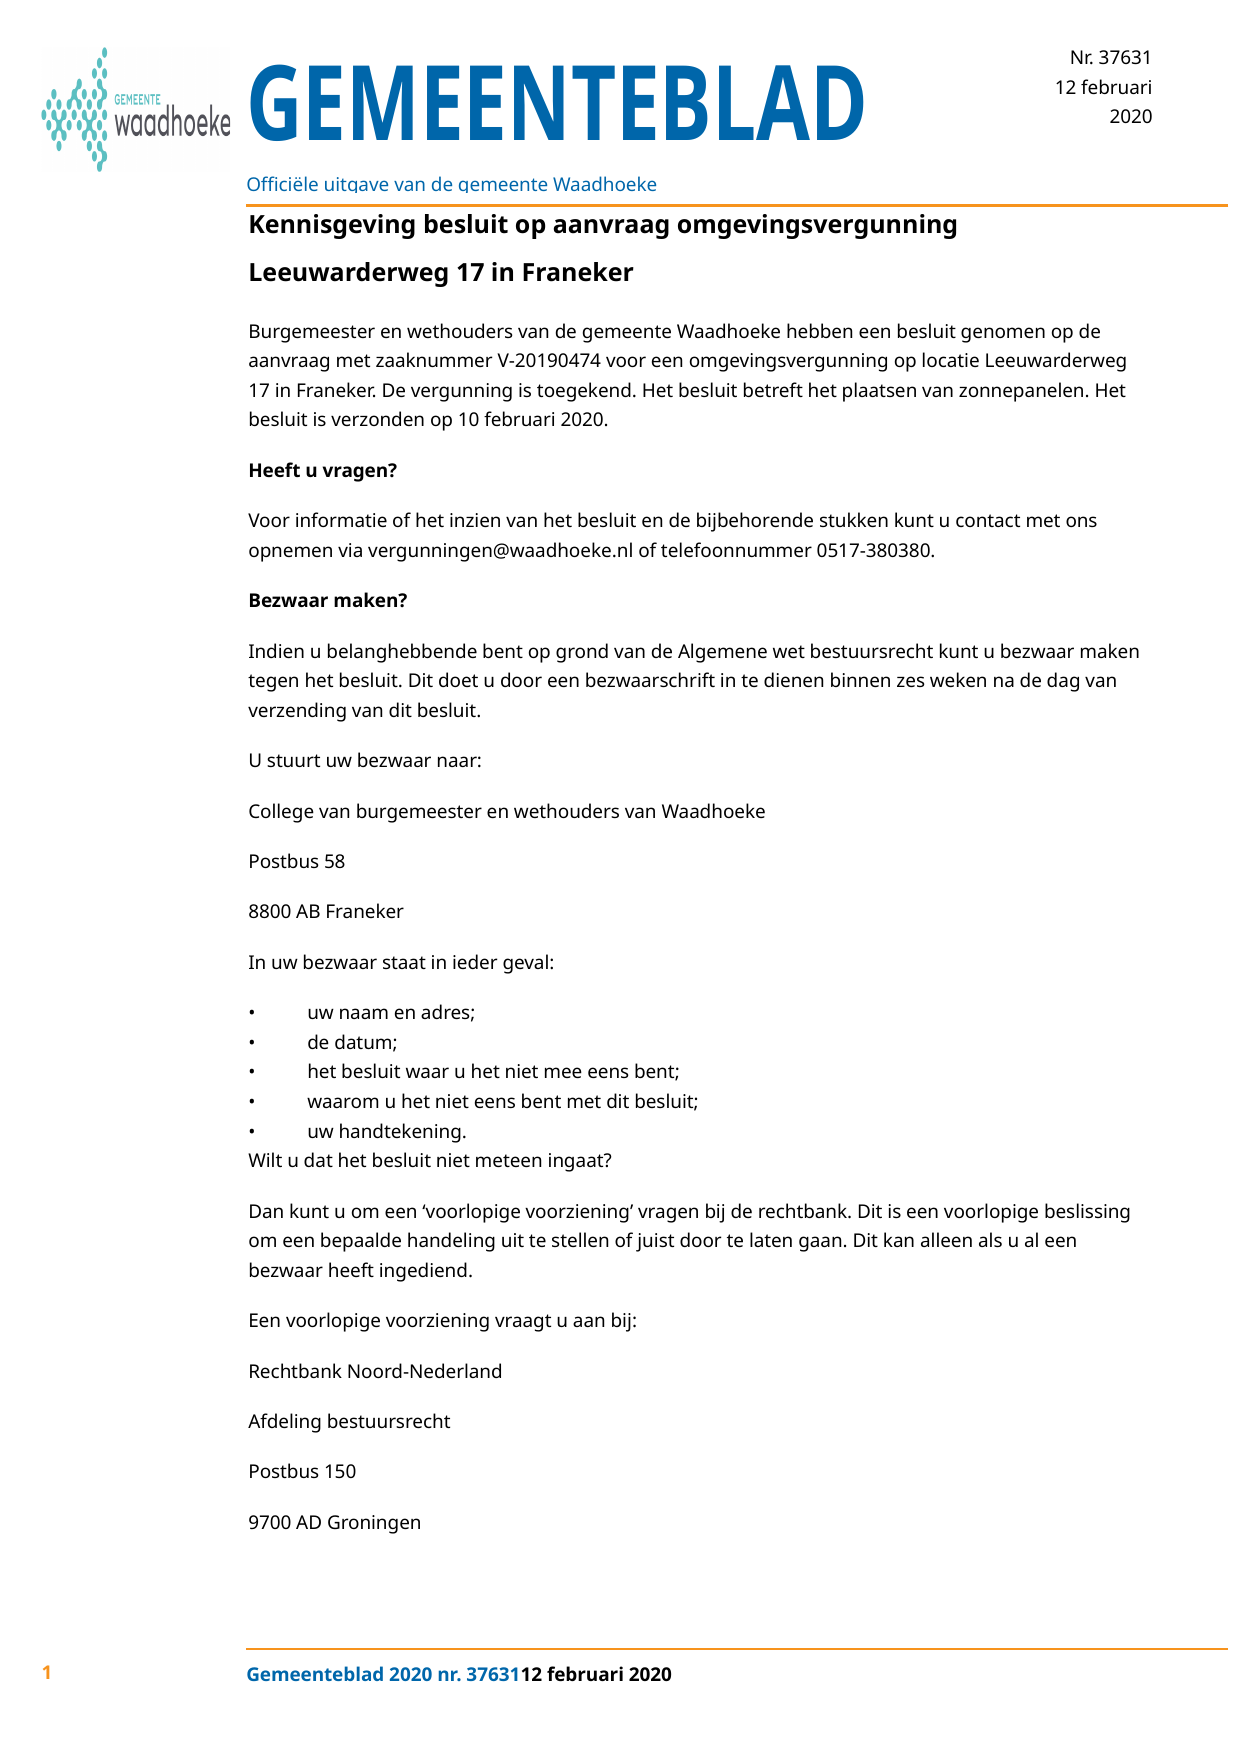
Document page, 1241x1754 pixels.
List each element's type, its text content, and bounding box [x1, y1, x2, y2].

text Kennisgeving besluit op aanvraag omgevingsvergunning Leeuwarderweg 17 in Franeker [248, 207, 1152, 288]
list uw naam en adres; [248, 999, 1152, 1025]
list waarom u het niet eens bent met dit besluit; [248, 1088, 1152, 1114]
text Dan kunt u om een ‘voorlopige voorziening’ vragen bij de rechtbank. Dit is een voorlopige beslissing om een bepaalde handeling uit te stellen of juist door te laten gaan. Dit kan alleen als u al een bezwaar heeft ingediend. [248, 1198, 1152, 1283]
text Heeft u vragen? [248, 457, 1152, 483]
text Postbus 58 [248, 848, 1152, 874]
text Afdeling bestuursrecht [248, 1408, 1152, 1434]
text Voor informatie of het inzien van het besluit en de bijbehorende stukken kunt u contact met ons opnemen via vergunningen@waadhoeke.nl of telefoonnummer 0517-380380. [248, 507, 1152, 563]
text College van burgemeester en wethouders van Waadhoeke [248, 798, 1152, 824]
list uw handtekening. [248, 1118, 1152, 1144]
text Een voorlopige voorziening vraagt u aan bij: [248, 1307, 1152, 1333]
list het besluit waar u het niet mee eens bent; [248, 1059, 1152, 1084]
text 8800 AB Franeker [248, 899, 1152, 924]
text Bezwaar maken? [248, 587, 1152, 613]
picture [41, 47, 231, 172]
text In uw bezwaar staat in ieder geval: [248, 949, 1152, 975]
list de datum; [248, 1029, 1152, 1055]
text 9700 AD Groningen [248, 1509, 1152, 1535]
text Wilt u dat het besluit niet meteen ingaat? [248, 1147, 1152, 1173]
text Rechtbank Noord-Nederland [248, 1358, 1152, 1384]
text Indien u belanghebbende bent op grond van de Algemene wet bestuursrecht kunt u bezwaar maken tegen het besluit. Dit doet u door een bezwaarschrift in te dienen binnen zes weken na de dag van verzending van dit besluit. [248, 638, 1152, 723]
text Postbus 150 [248, 1459, 1152, 1484]
text Burgemeester en wethouders van de gemeente Waadhoeke hebben een besluit genomen op de aanvraag met zaaknummer V-20190474 voor een omgevingsvergunning op locatie Leeuwarderweg 17 in Franeker. De vergunning is toegekend. Het besluit betreft het plaatsen van zonnepanelen. Het besluit is verzonden op 10 februari 2020. [248, 318, 1152, 432]
text U stuurt uw bezwaar naar: [248, 747, 1152, 773]
